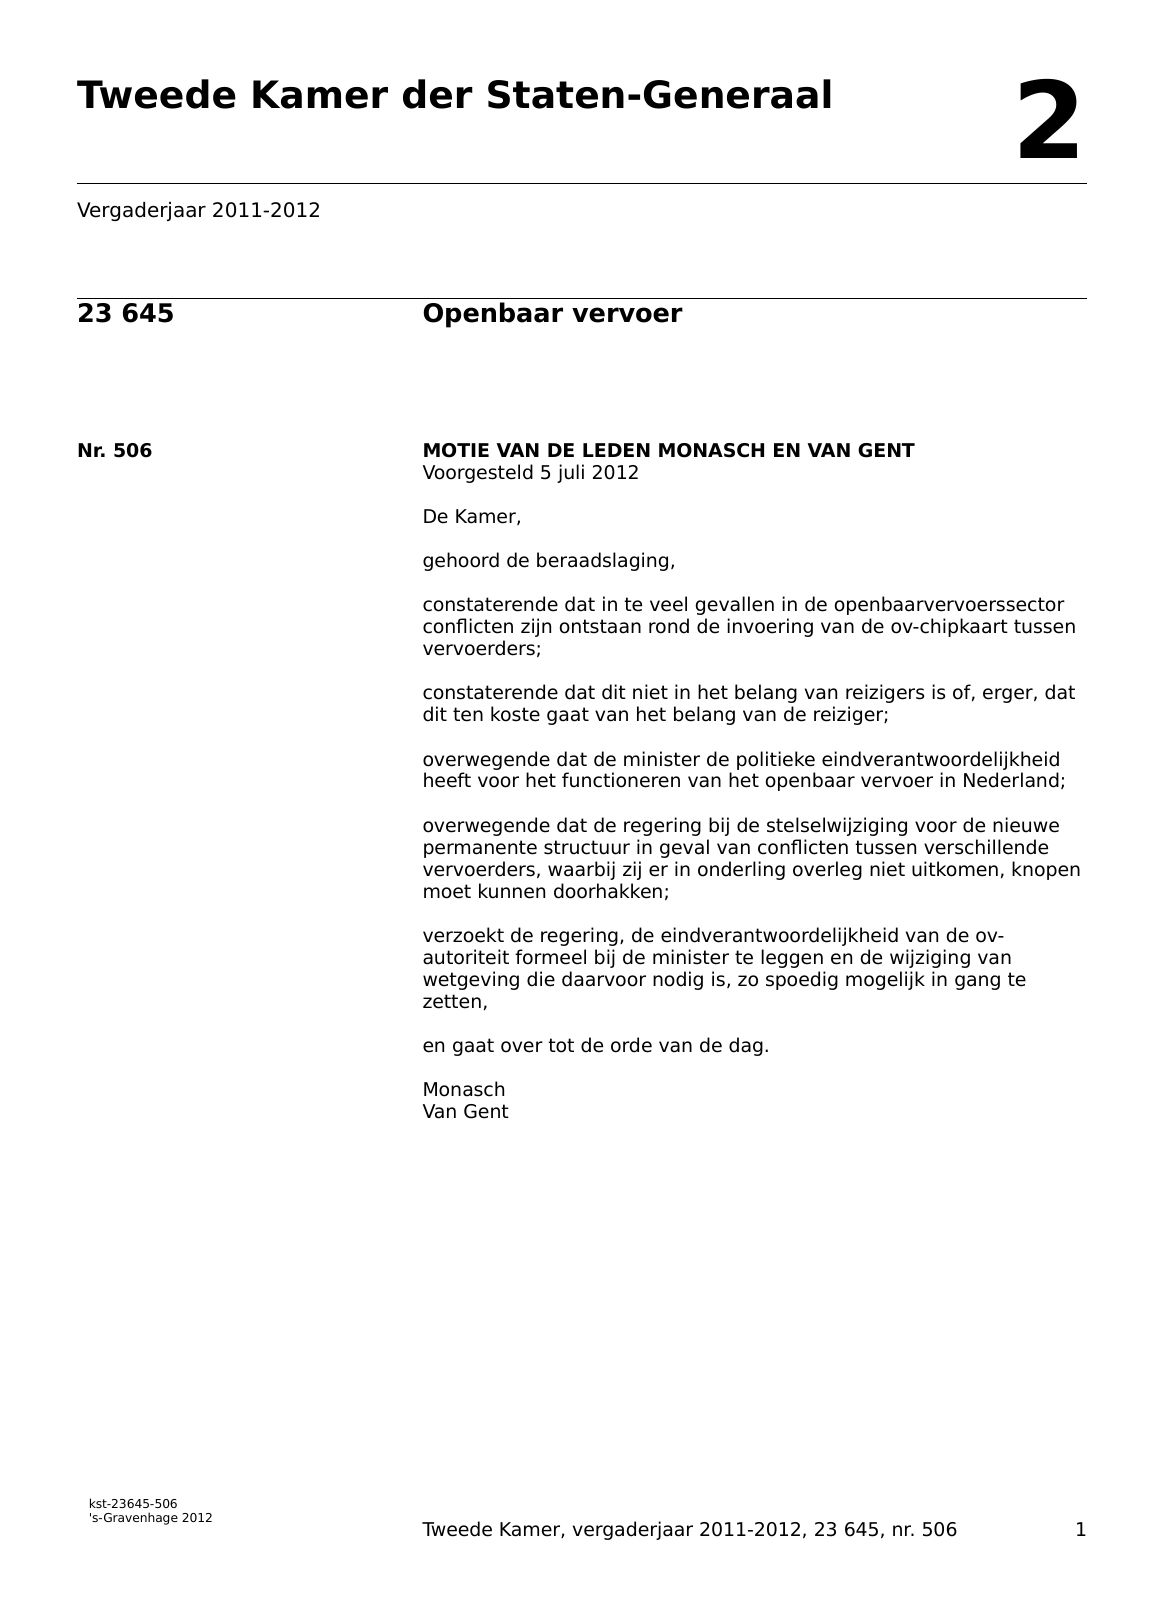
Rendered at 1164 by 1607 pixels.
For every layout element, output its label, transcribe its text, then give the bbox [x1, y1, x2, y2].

text Voorgesteld 5 juli 2012 [422, 462, 1087, 484]
text Van Gent [422, 1101, 1087, 1123]
text kst-23645-506 [88, 1497, 323, 1511]
text overwegende dat de minister de politieke eindverantwoordelijkheid heeft voor het functioneren van het openbaar vervoer in Nederland; [422, 748, 1087, 792]
text 's-Gravenhage 2012 [88, 1511, 323, 1525]
text gehoord de beraadslaging, [422, 550, 1087, 572]
text en gaat over tot de orde van de dag. [422, 1035, 1087, 1057]
subtitle 23 645 Openbaar vervoer [77, 299, 1087, 329]
table_cell Vergaderjaar 2011-2012 [77, 184, 1087, 298]
text constaterende dat dit niet in het belang van reizigers is of, erger, dat dit ten koste gaat van het belang van de reiziger; [422, 682, 1087, 726]
text Monasch [422, 1079, 1087, 1101]
table_header Tweede Kamer der Staten-Generaal [77, 59, 886, 183]
table_header 2 [886, 59, 1087, 183]
text De Kamer, [422, 506, 1087, 528]
text verzoekt de regering, de eindverantwoordelijkheid van de ov-autoriteit formeel bij de minister te leggen en de wijziging van wetgeving die daarvoor nodig is, zo spoedig mogelijk in gang te zetten, [422, 925, 1087, 1013]
text overwegende dat de regering bij de stelselwijziging voor de nieuwe permanente structuur in geval van conflicten tussen verschillende vervoerders, waarbij zij er in onderling overleg niet uitkomen, knopen moet kunnen doorhakken; [422, 814, 1087, 902]
text constaterende dat in te veel gevallen in de openbaarvervoerssector conflicten zijn ontstaan rond de invoering van de ov-chipkaart tussen vervoerders; [422, 594, 1087, 660]
subtitle Nr. 506 MOTIE VAN DE LEDEN MONASCH EN VAN GENT [77, 440, 1087, 462]
